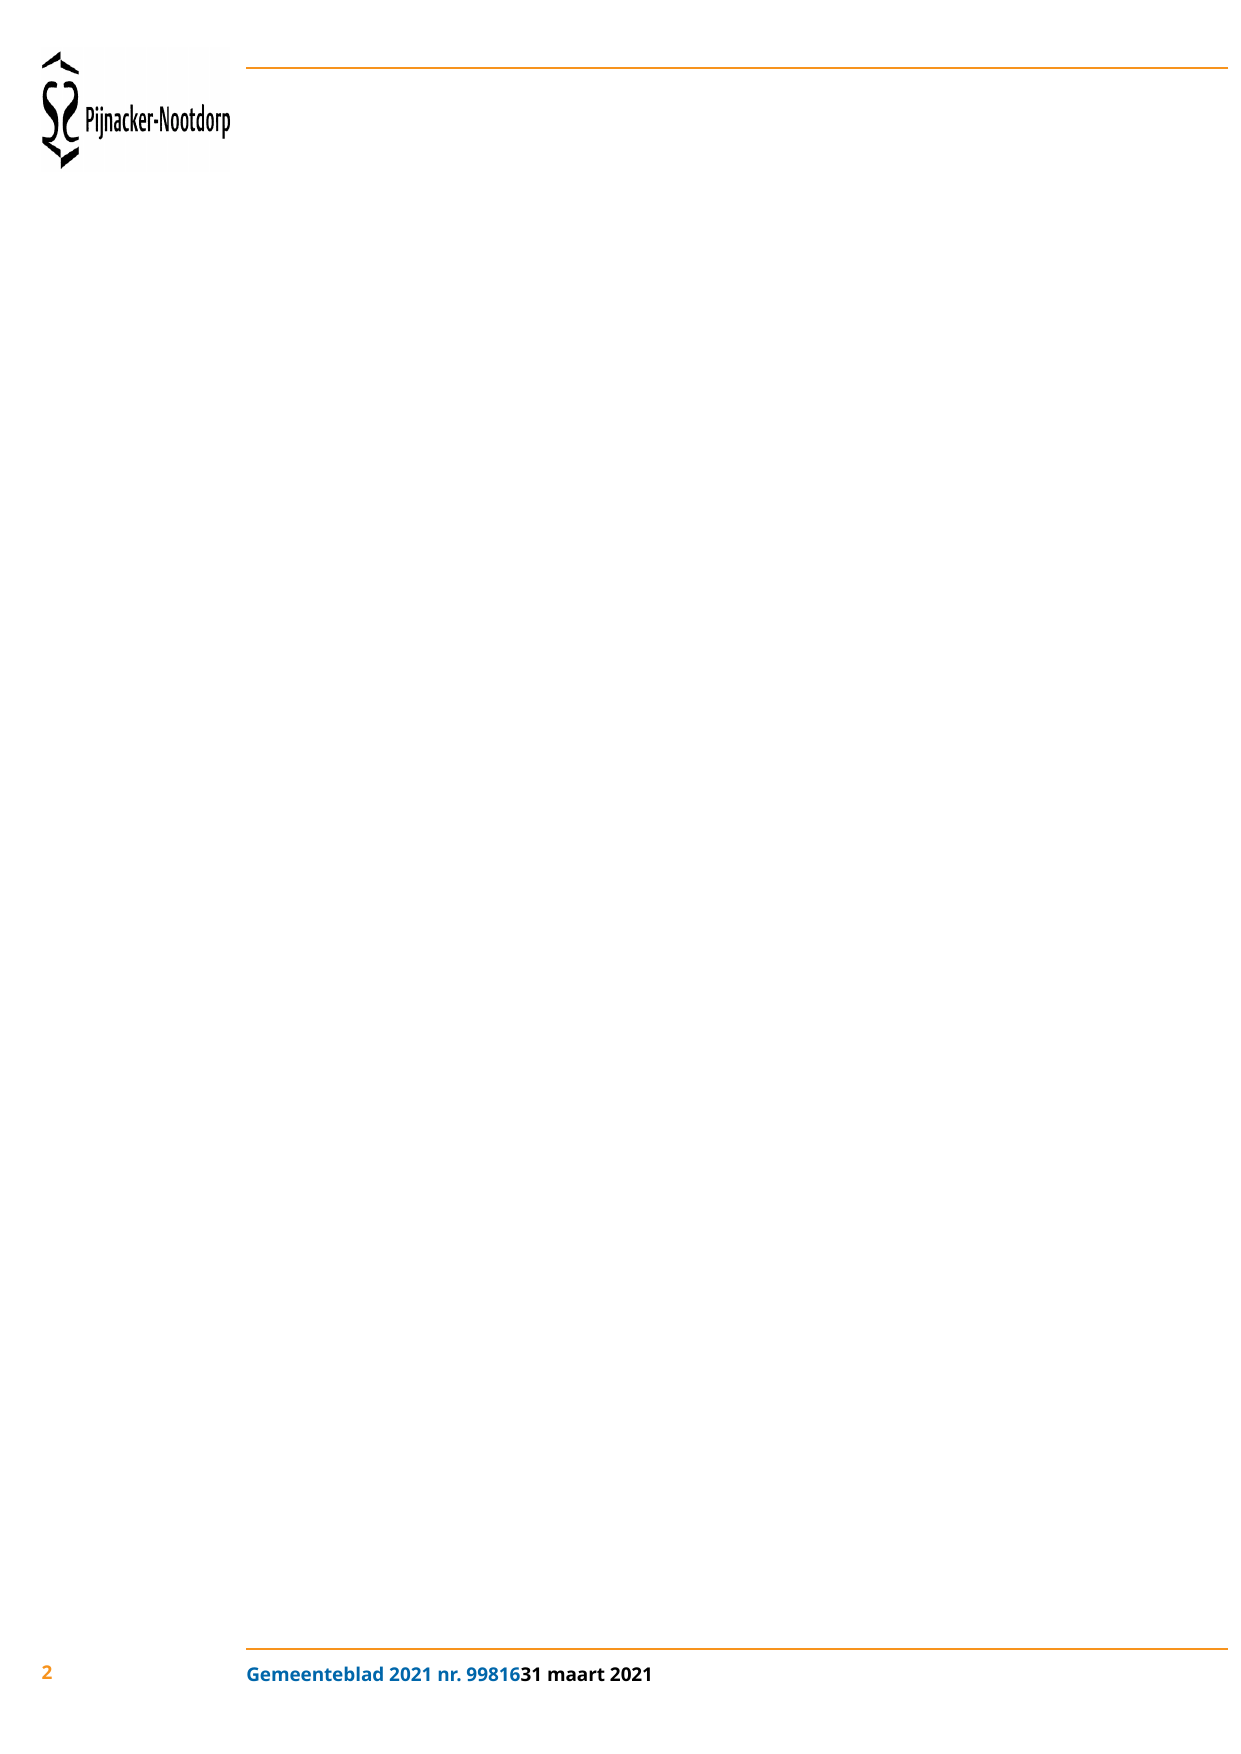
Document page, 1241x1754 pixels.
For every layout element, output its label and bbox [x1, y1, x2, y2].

picture [41, 47, 231, 172]
